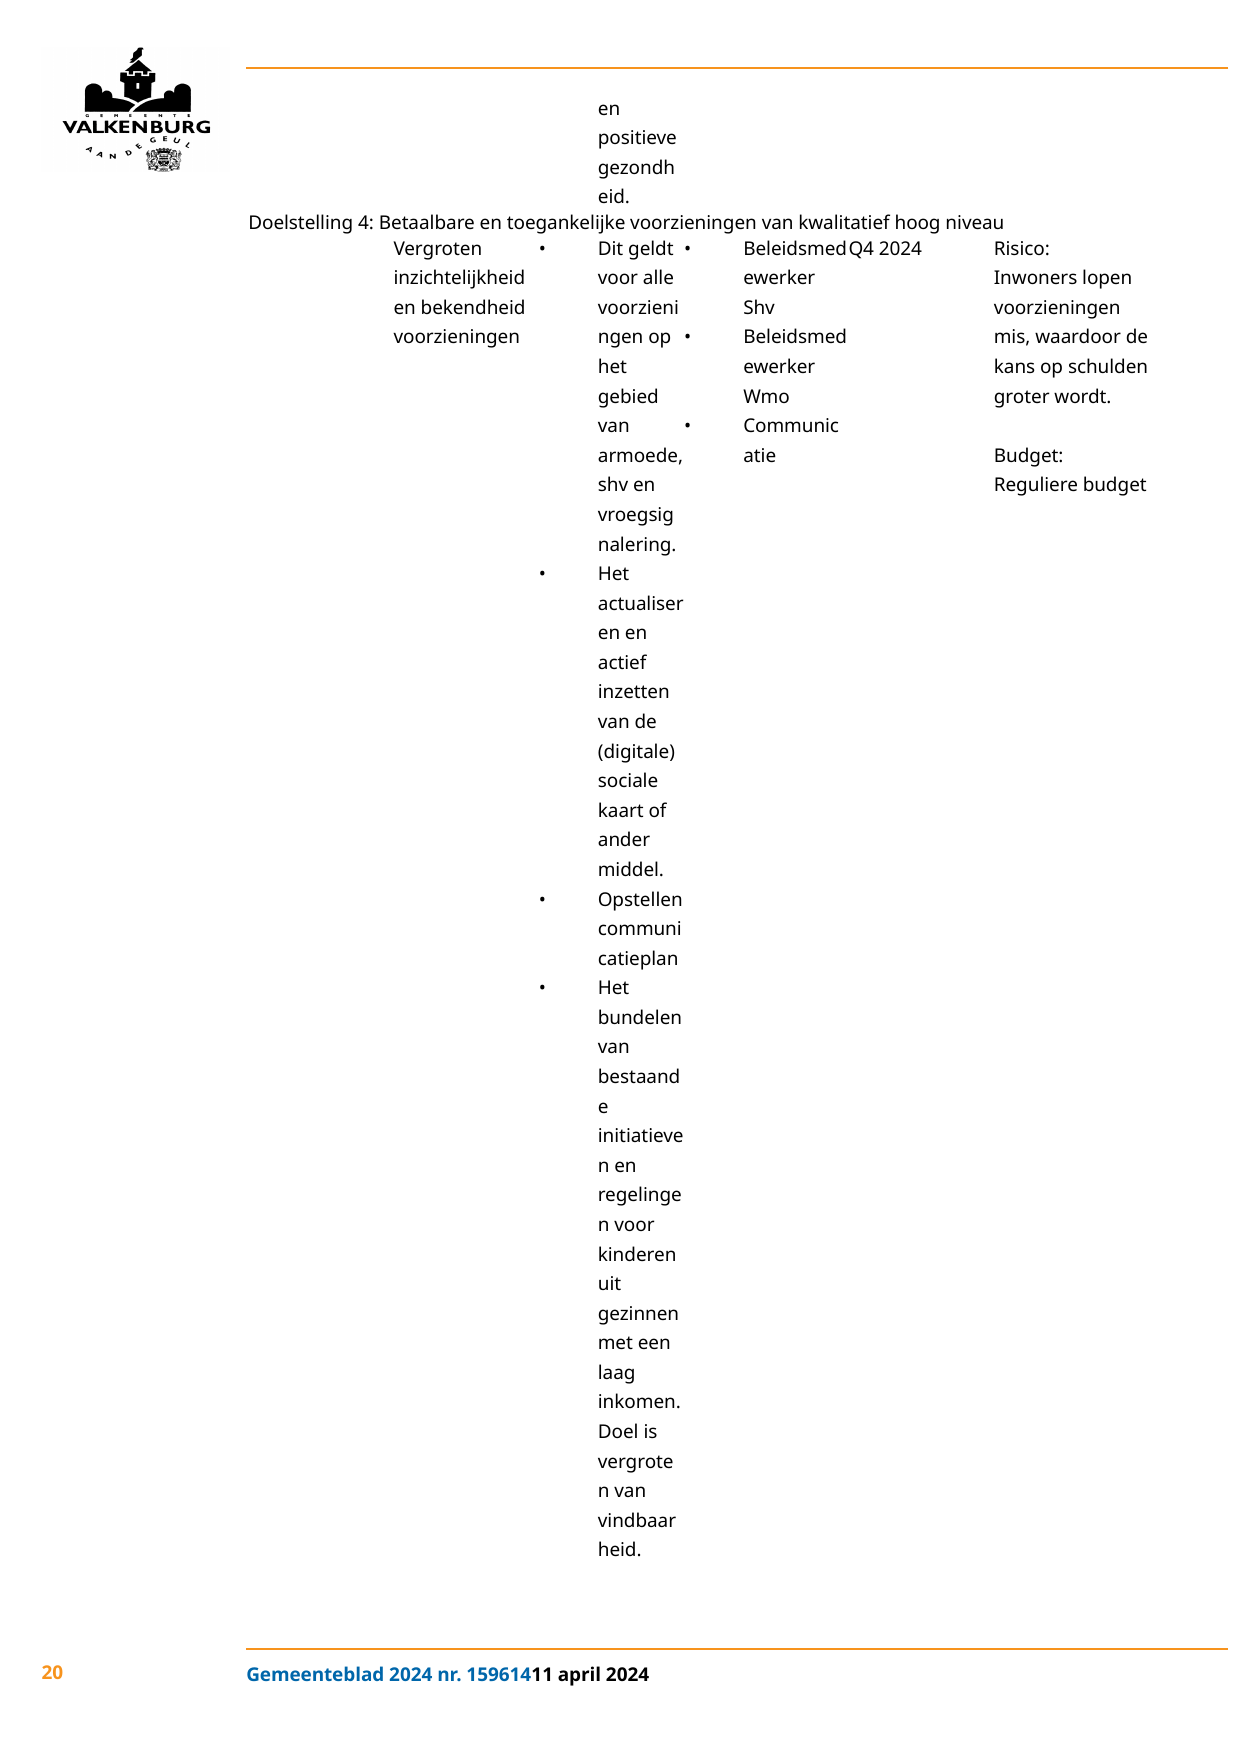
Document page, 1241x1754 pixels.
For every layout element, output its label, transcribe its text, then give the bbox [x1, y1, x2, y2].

table_cell Q4 2024 [848, 235, 994, 1592]
table_cell [248, 235, 393, 1592]
table_cell Doelstelling 4: Betaalbare en toegankelijke voorzieningen van kwalitatief hoog niveau [248, 209, 1152, 235]
table_cell [848, 95, 994, 209]
table_cell [684, 95, 848, 209]
table_cell Risico: Inwoners lopen voorzieningen mis, waardoor de kans op schulden groter wordt. Budget: Reguliere budget [994, 235, 1152, 1592]
table_cell [393, 95, 539, 209]
table_cell [994, 95, 1152, 209]
table_cell Vergroten inzichtelijkheid en bekendheid voorzieningen [393, 235, 539, 1592]
table_cell en positieve gezondheid. [539, 95, 684, 209]
table_cell Dit geldt voor alle voorzieningen op het gebied van armoede, shv en vroegsignalering. Het actualiseren en actief inzetten van de (digitale) sociale kaart of ander middel. Opstellen communicatieplan Het bundelen van bestaande initiatieven en regelingen voor kinderen uit gezinnen met een laag inkomen. Doel is vergroten van vindbaarheid. [539, 235, 684, 1592]
picture [41, 47, 231, 172]
table_cell [248, 95, 393, 209]
table_cell Beleidsmedewerker Shv Beleidsmedewerker Wmo Communicatie [684, 235, 848, 1592]
